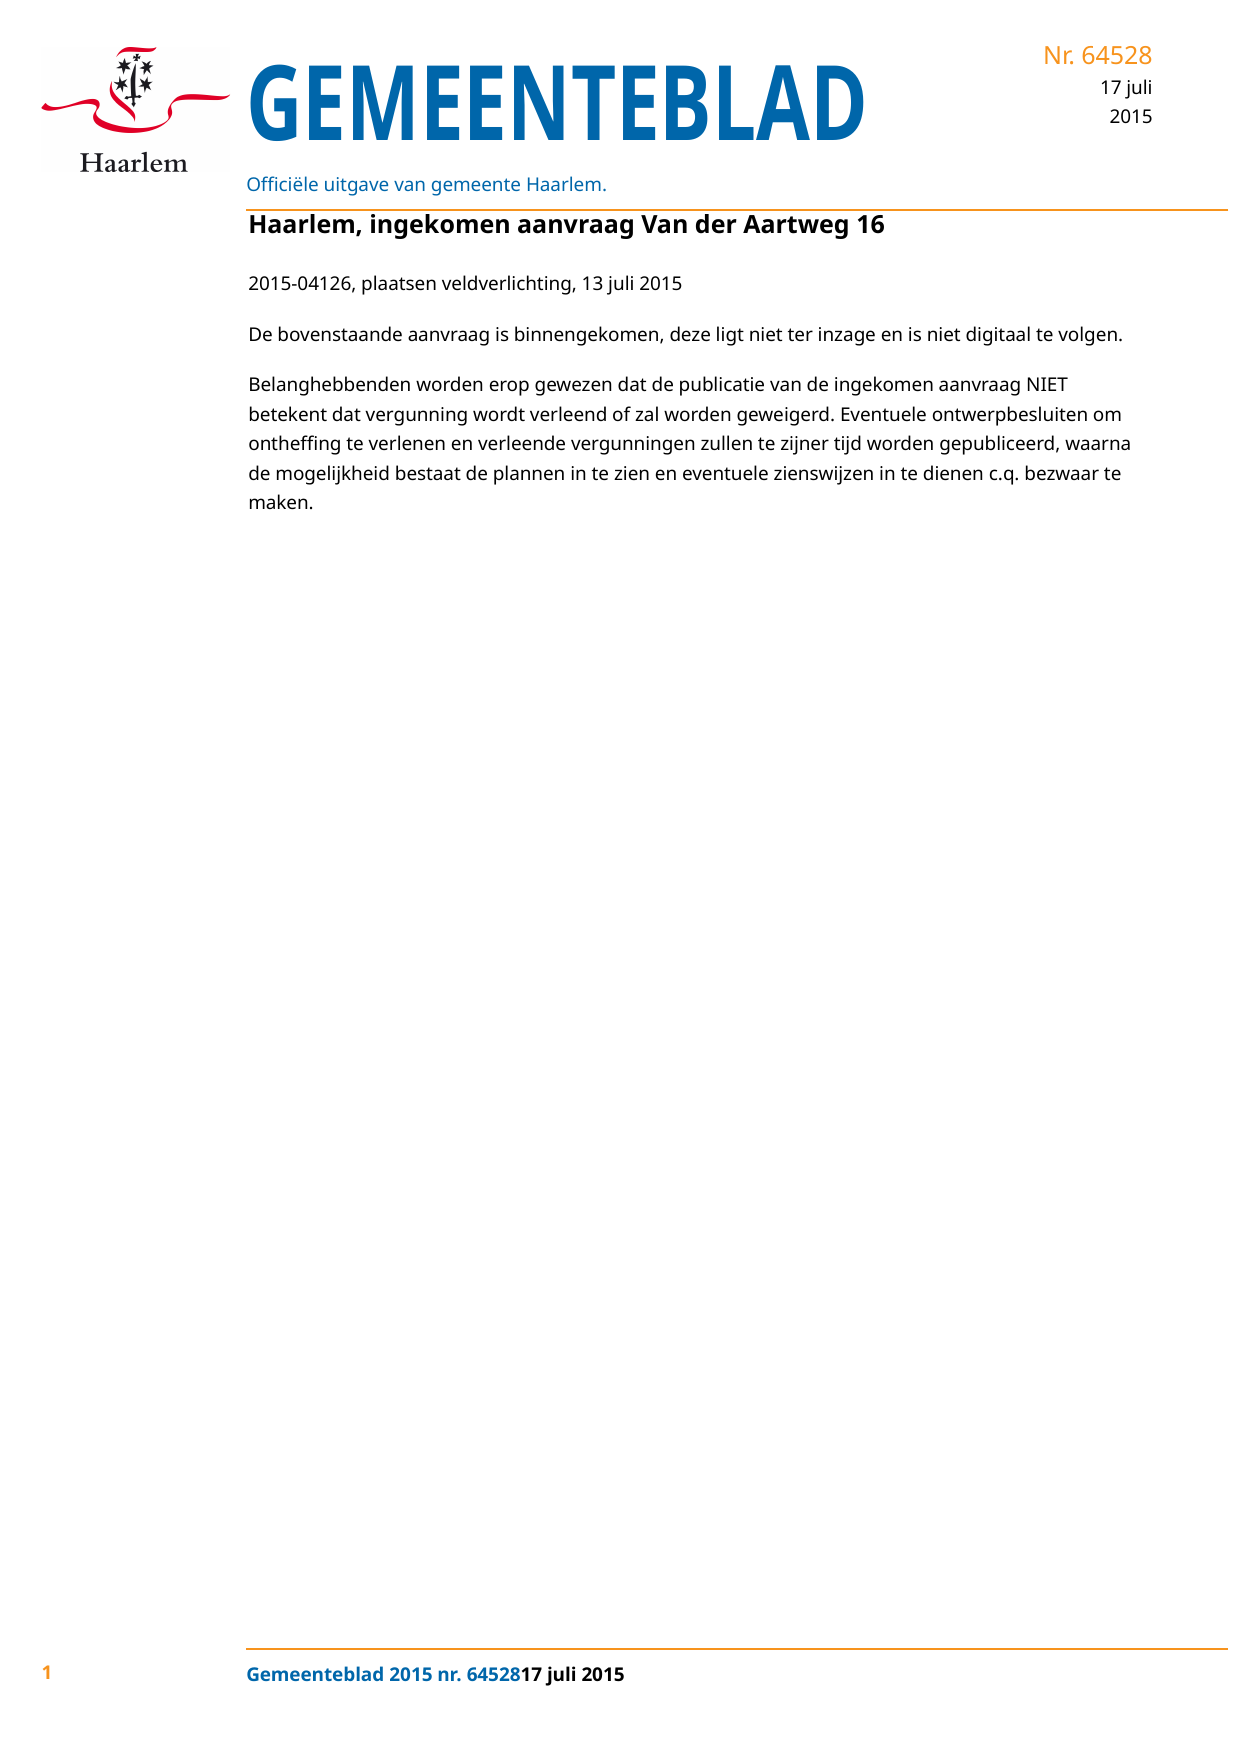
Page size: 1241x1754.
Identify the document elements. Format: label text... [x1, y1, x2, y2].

text Belanghebbenden worden erop gewezen dat de publicatie van de ingekomen aanvraag NIET betekent dat vergunning wordt verleend of zal worden geweigerd. Eventuele ontwerpbesluiten om ontheffing te verlenen en verleende vergunningen zullen te zijner tijd worden gepubliceerd, waarna de mogelijkheid bestaat de plannen in te zien en eventuele zienswijzen in te dienen c.q. bezwaar te maken. [248, 371, 1152, 515]
picture [41, 47, 231, 172]
text 2015-04126, plaatsen veldverlichting, 13 juli 2015 [248, 270, 1152, 296]
text Haarlem, ingekomen aanvraag Van der Aartweg 16 [248, 211, 1152, 241]
text De bovenstaande aanvraag is binnengekomen, deze ligt niet ter inzage en is niet digitaal te volgen. [248, 321, 1152, 346]
